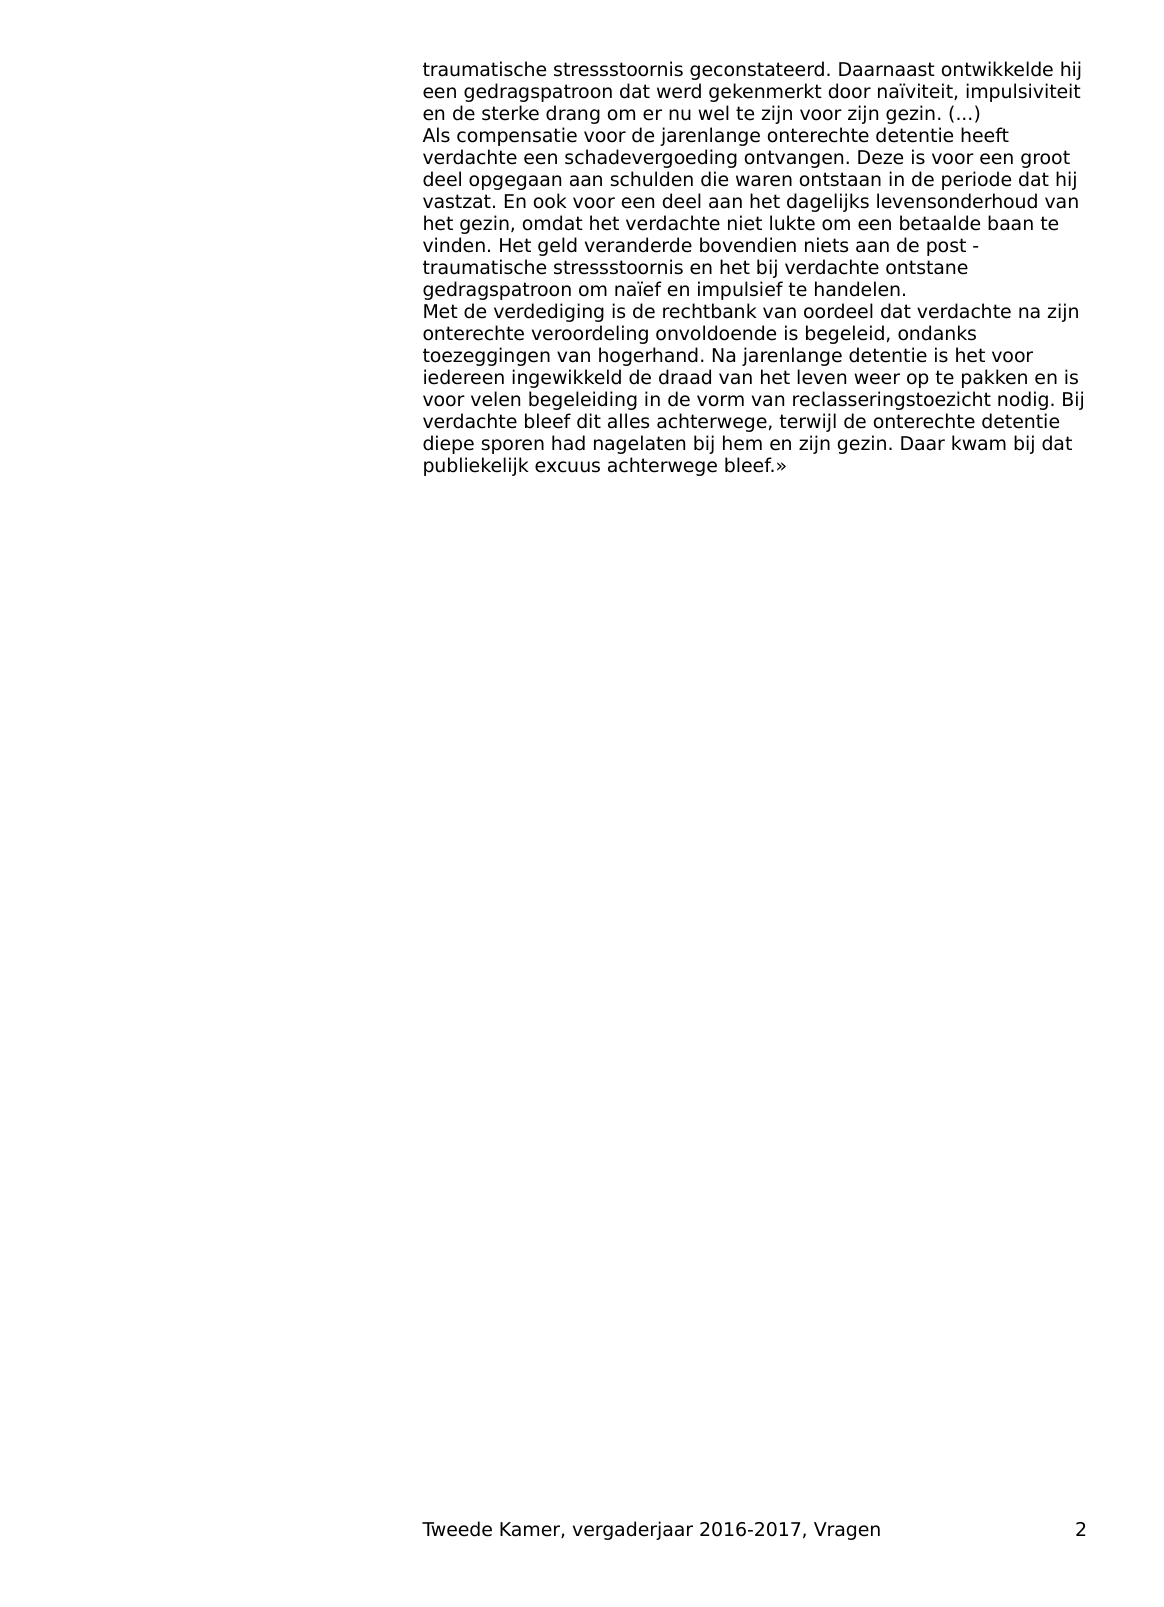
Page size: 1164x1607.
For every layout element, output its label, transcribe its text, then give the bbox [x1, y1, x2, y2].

text Als compensatie voor de jarenlange onterechte detentie heeft verdachte een schadevergoeding ontvangen. Deze is voor een groot deel opgegaan aan schulden die waren ontstaan in de periode dat hij vastzat. En ook voor een deel aan het dagelijks levensonderhoud van het gezin, omdat het verdachte niet lukte om een betaalde baan te vinden. Het geld veranderde bovendien niets aan de post -traumatische stressstoornis en het bij verdachte ontstane gedragspatroon om naïef en impulsief te handelen. [422, 125, 1087, 301]
text Met de verdediging is de rechtbank van oordeel dat verdachte na zijn onterechte veroordeling onvoldoende is begeleid, ondanks toezeggingen van hogerhand. Na jarenlange detentie is het voor iedereen ingewikkeld de draad van het leven weer op te pakken en is voor velen begeleiding in de vorm van reclasseringstoezicht nodig. Bij verdachte bleef dit alles achterwege, terwijl de onterechte detentie diepe sporen had nagelaten bij hem en zijn gezin. Daar kwam bij dat publiekelijk excuus achterwege bleef.» [422, 301, 1087, 477]
text -traumatische stressstoornis geconstateerd. Daarnaast ontwikkelde hij een gedragspatroon dat werd gekenmerkt door naïviteit, impulsiviteit en de sterke drang om er nu wel te zijn voor zijn gezin. (...) [422, 59, 1087, 125]
